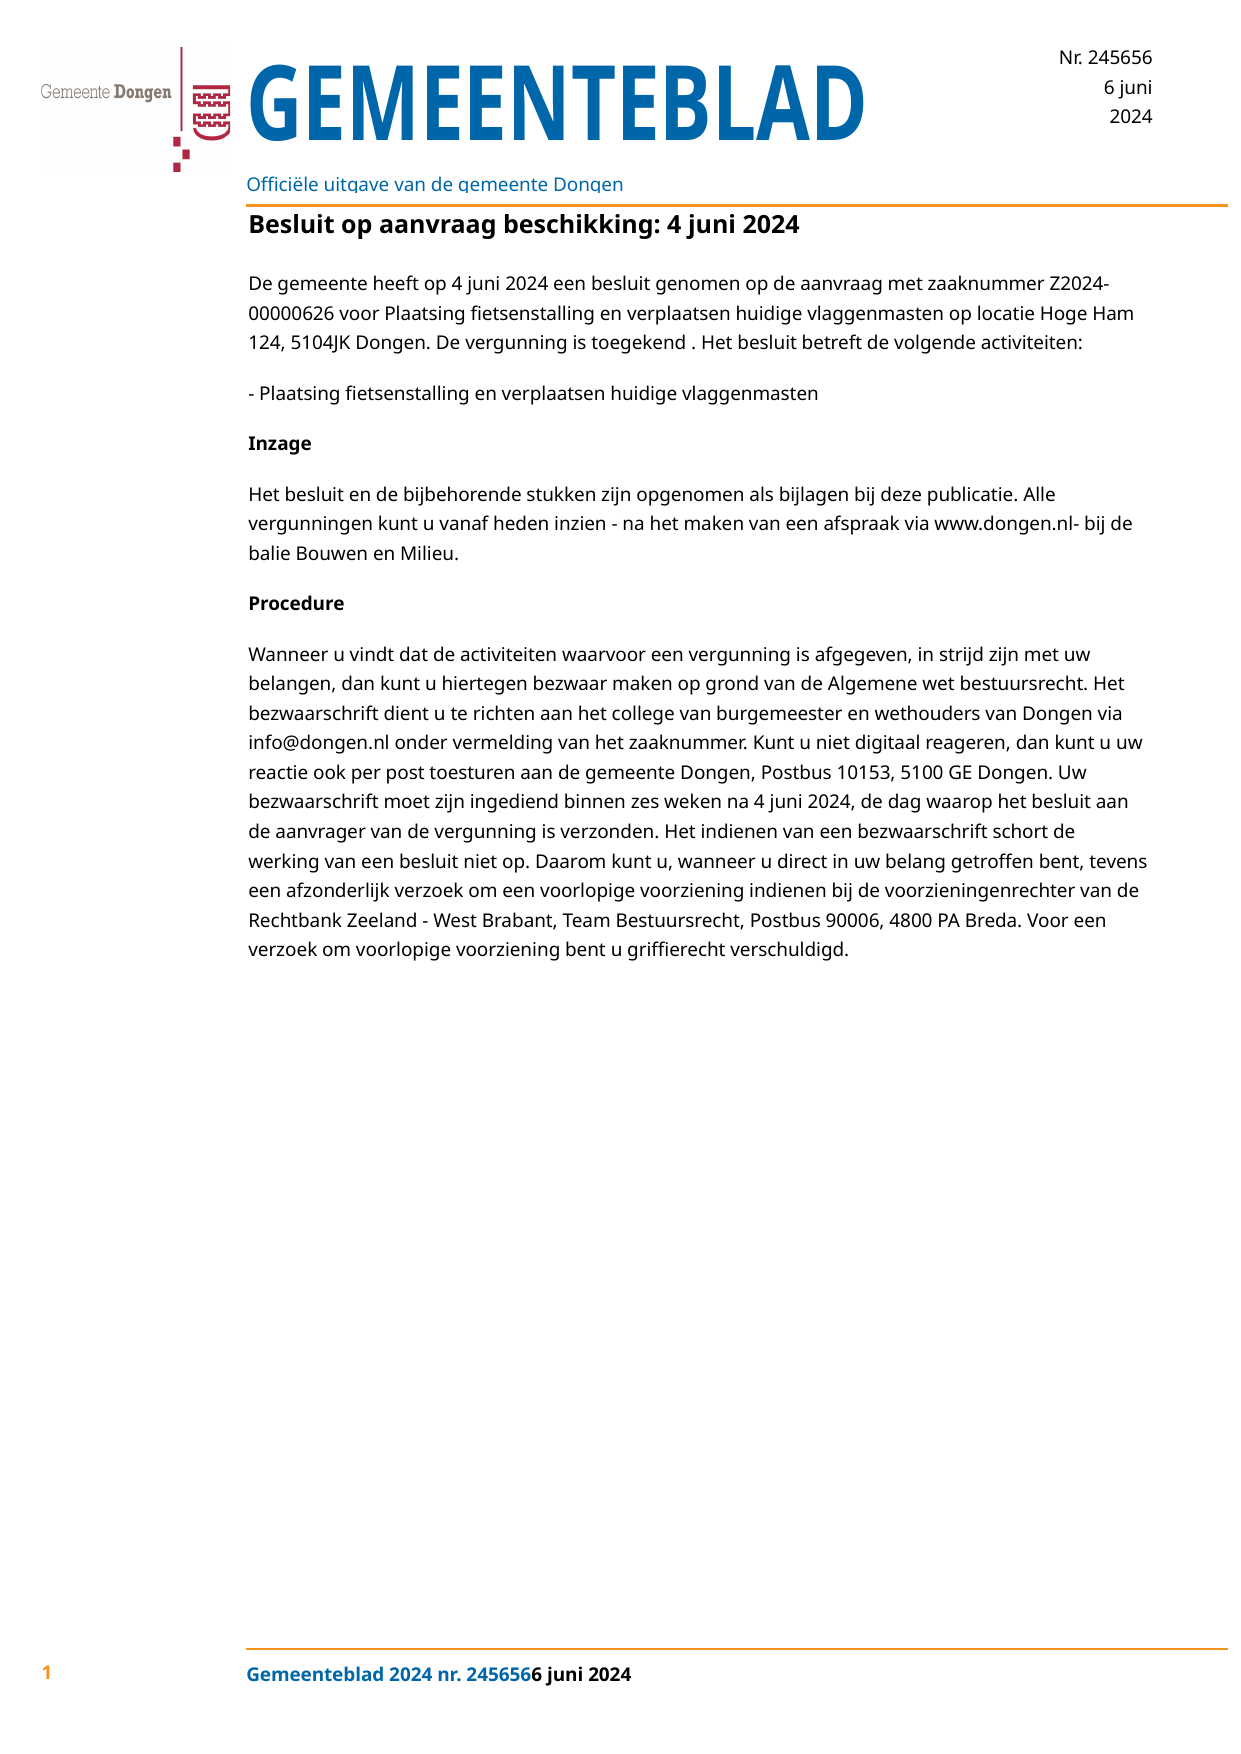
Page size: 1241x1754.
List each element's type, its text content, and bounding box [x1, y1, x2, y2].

text Inzage [248, 430, 1152, 456]
text Wanneer u vindt dat de activiteiten waarvoor een vergunning is afgegeven, in strijd zijn met uw belangen, dan kunt u hiertegen bezwaar maken op grond van de Algemene wet bestuursrecht. Het bezwaarschrift dient u te richten aan het college van burgemeester en wethouders van Dongen via info@dongen.nl onder vermelding van het zaaknummer. Kunt u niet digitaal reageren, dan kunt u uw reactie ook per post toesturen aan de gemeente Dongen, Postbus 10153, 5100 GE Dongen. Uw bezwaarschrift moet zijn ingediend binnen zes weken na 4 juni 2024, de dag waarop het besluit aan de aanvrager van de vergunning is verzonden. Het indienen van een bezwaarschrift schort de werking van een besluit niet op. Daarom kunt u, wanneer u direct in uw belang getroffen bent, tevens een afzonderlijk verzoek om een voorlopige voorziening indienen bij de voorzieningenrechter van de Rechtbank Zeeland - West Brabant, Team Bestuursrecht, Postbus 90006, 4800 PA Breda. Voor een verzoek om voorlopige voorziening bent u griffierecht verschuldigd. [248, 641, 1152, 962]
text Het besluit en de bijbehorende stukken zijn opgenomen als bijlagen bij deze publicatie. Alle vergunningen kunt u vanaf heden inzien - na het maken van een afspraak via www.dongen.nl- bij de balie Bouwen en Milieu. [248, 481, 1152, 566]
text - Plaatsing fietsenstalling en verplaatsen huidige vlaggenmasten [248, 380, 1152, 406]
text Procedure [248, 590, 1152, 616]
picture [41, 47, 231, 172]
text Besluit op aanvraag beschikking: 4 juni 2024 [248, 207, 1152, 241]
text De gemeente heeft op 4 juni 2024 een besluit genomen op de aanvraag met zaaknummer Z2024-00000626 voor Plaatsing fietsenstalling en verplaatsen huidige vlaggenmasten op locatie Hoge Ham 124, 5104JK Dongen. De vergunning is toegekend . Het besluit betreft de volgende activiteiten: [248, 270, 1152, 355]
